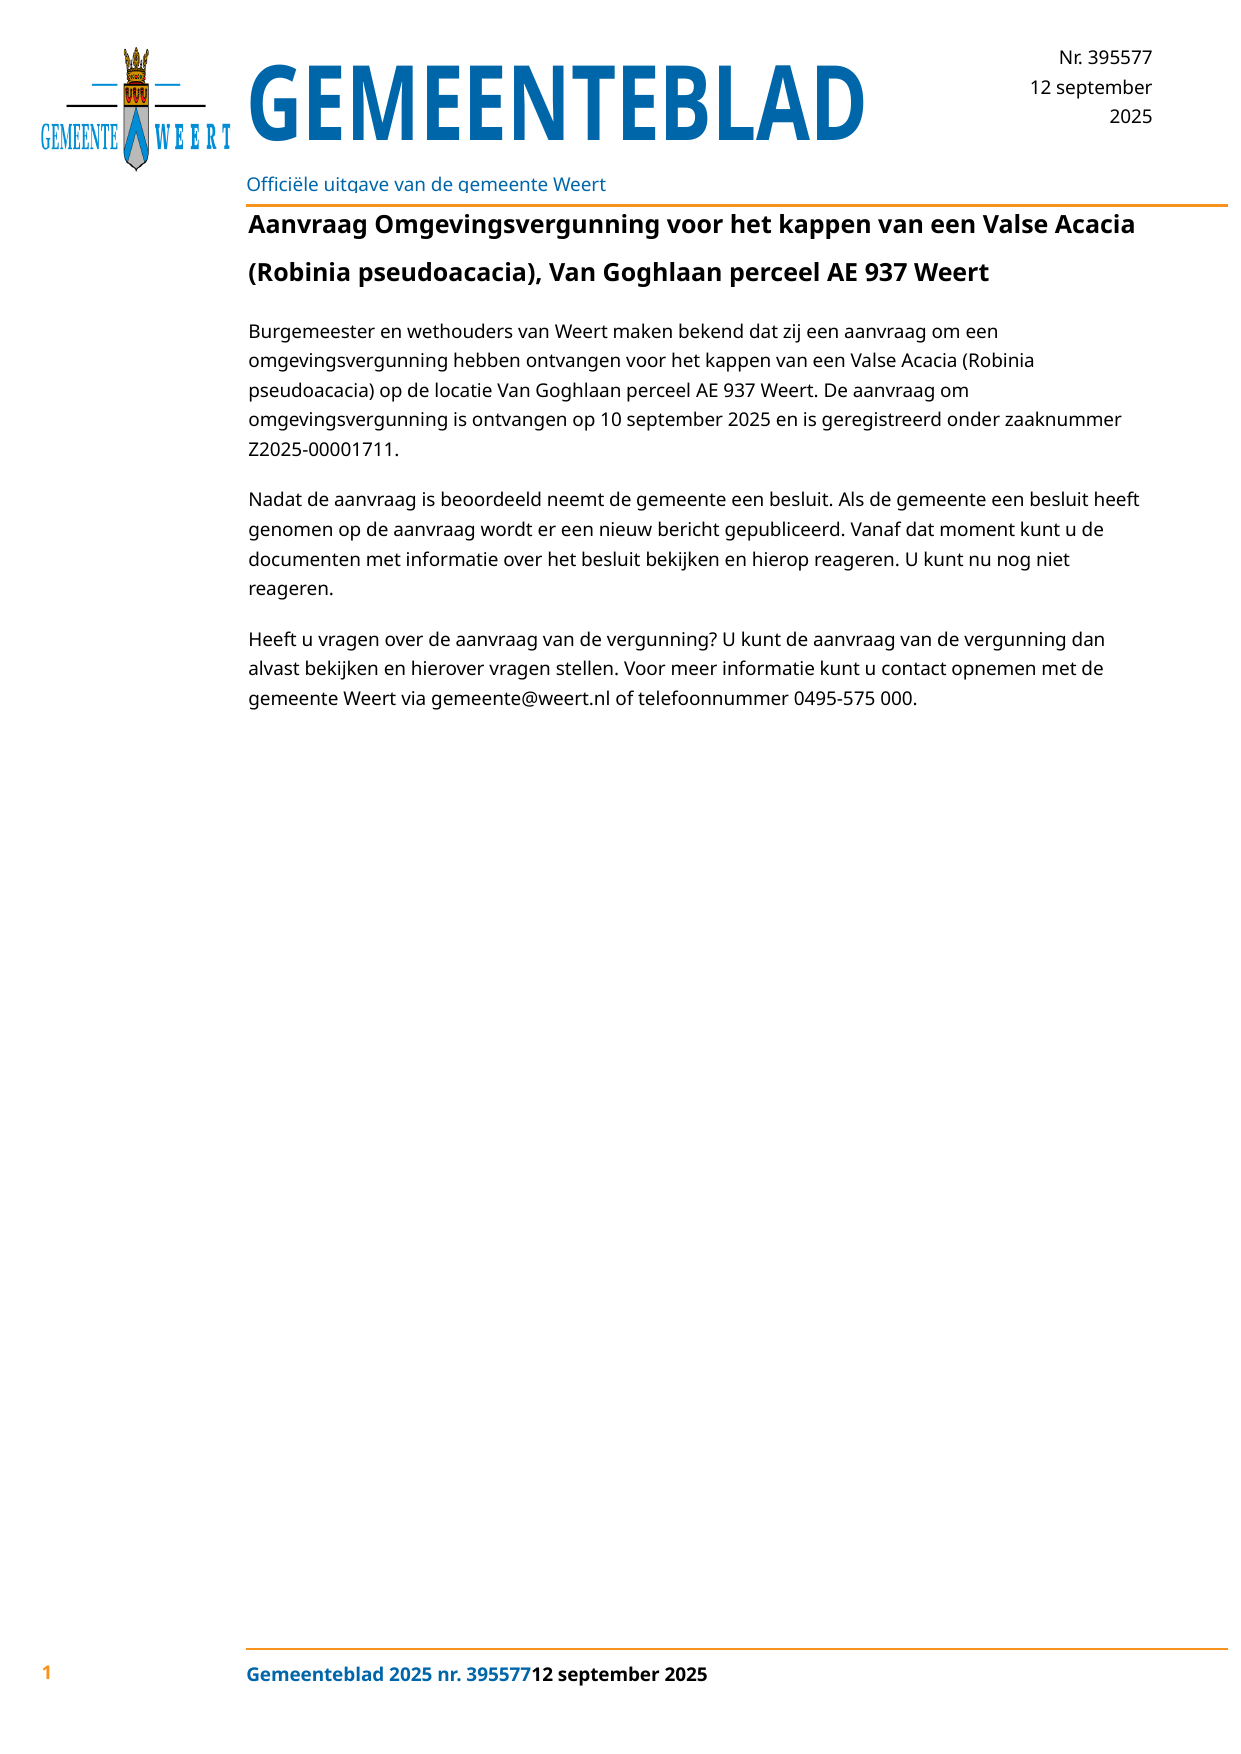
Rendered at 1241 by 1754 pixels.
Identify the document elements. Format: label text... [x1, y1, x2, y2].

text Aanvraag Omgevingsvergunning voor het kappen van een Valse Acacia (Robinia pseudoacacia), Van Goghlaan perceel AE 937 Weert [248, 207, 1152, 288]
picture [41, 47, 231, 172]
text Nadat de aanvraag is beoordeeld neemt de gemeente een besluit. Als de gemeente een besluit heeft genomen op de aanvraag wordt er een nieuw bericht gepubliceerd. Vanaf dat moment kunt u de documenten met informatie over het besluit bekijken en hierop reageren. U kunt nu nog niet reageren. [248, 487, 1152, 601]
text Burgemeester en wethouders van Weert maken bekend dat zij een aanvraag om een omgevingsvergunning hebben ontvangen voor het kappen van een Valse Acacia (Robinia pseudoacacia) op de locatie Van Goghlaan perceel AE 937 Weert. De aanvraag om omgevingsvergunning is ontvangen op 10 september 2025 en is geregistreerd onder zaaknummer Z2025-00001711. [248, 318, 1152, 462]
text Heeft u vragen over de aanvraag van de vergunning? U kunt de aanvraag van de vergunning dan alvast bekijken en hierover vragen stellen. Voor meer informatie kunt u contact opnemen met de gemeente Weert via gemeente@weert.nl of telefoonnummer 0495-575 000. [248, 626, 1152, 711]
